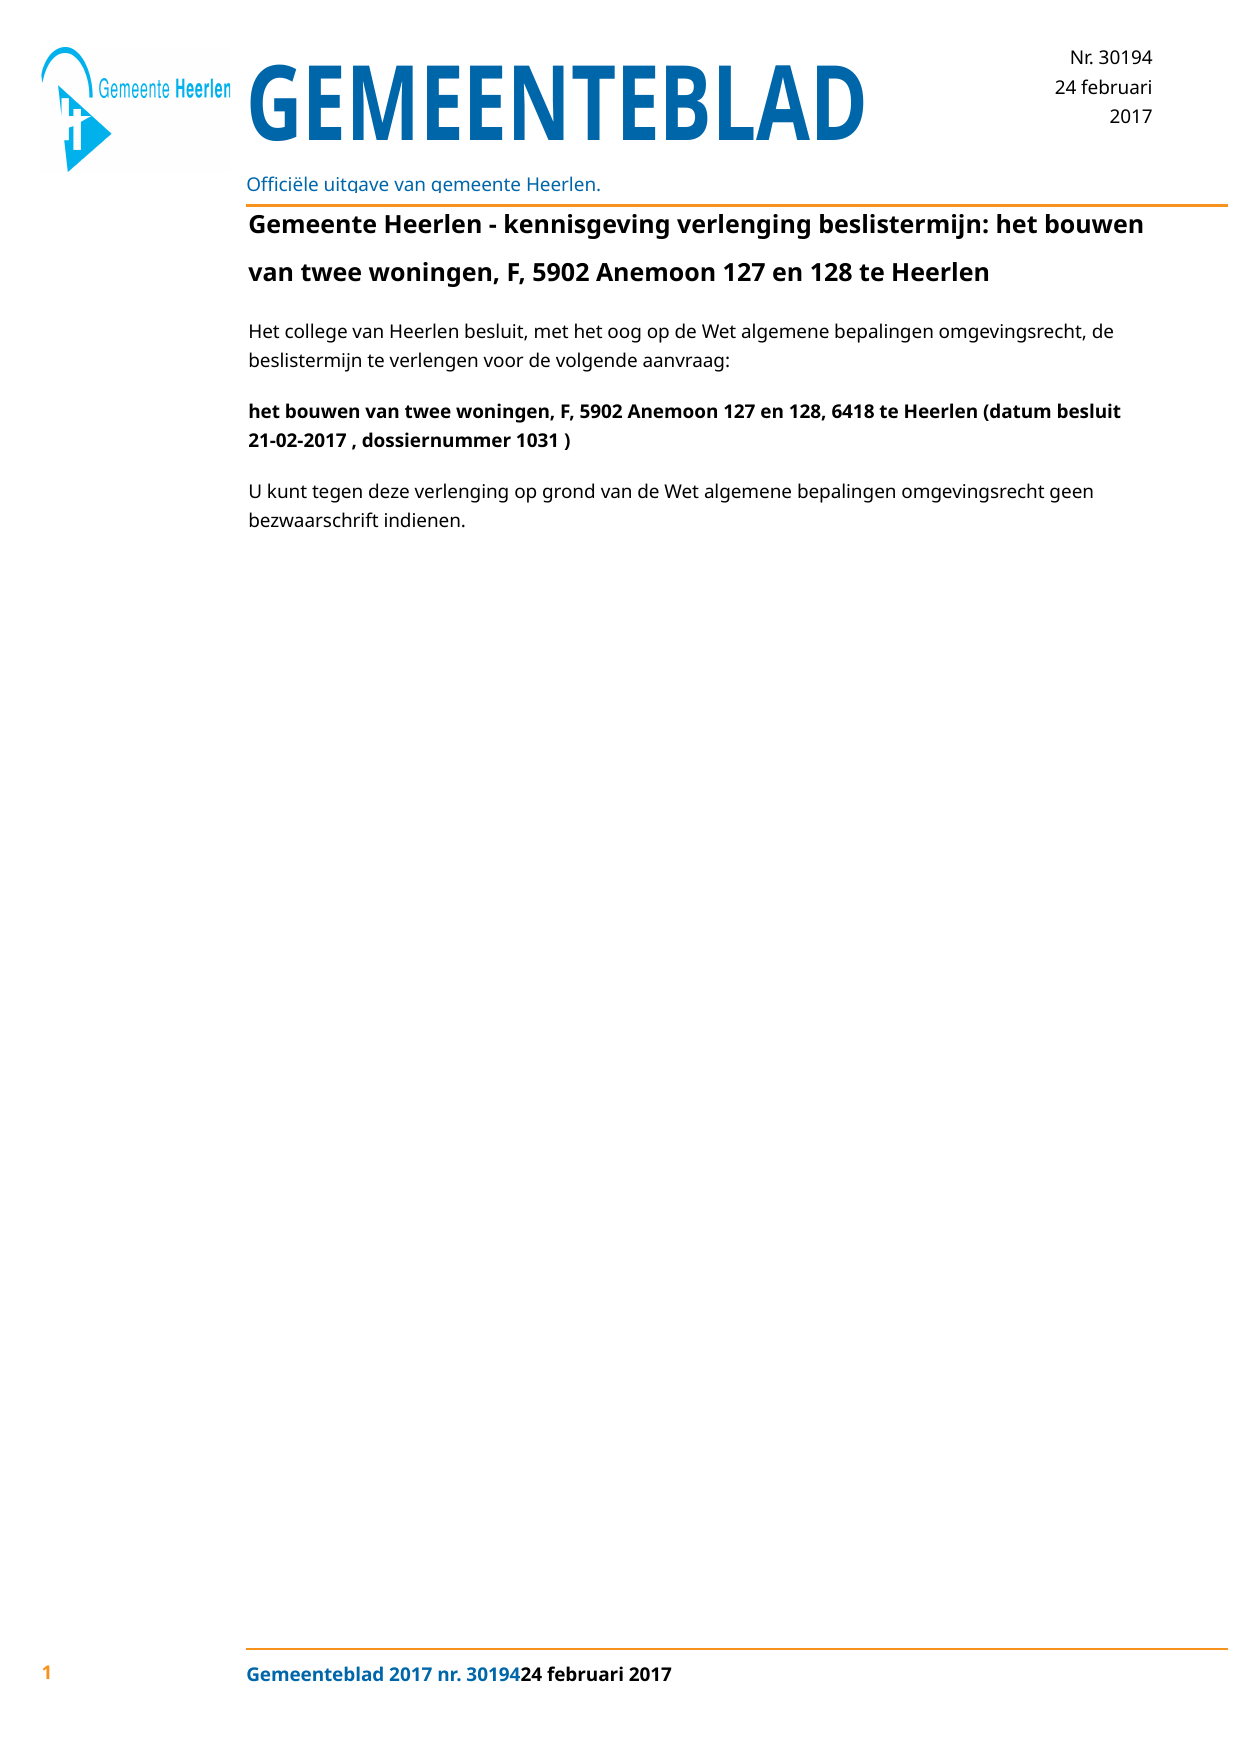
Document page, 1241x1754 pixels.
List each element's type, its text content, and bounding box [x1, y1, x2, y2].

picture [41, 47, 231, 172]
text Het college van Heerlen besluit, met het oog op de Wet algemene bepalingen omgevingsrecht, de beslistermijn te verlengen voor de volgende aanvraag: [248, 318, 1152, 373]
text Gemeente Heerlen - kennisgeving verlenging beslistermijn: het bouwen van twee woningen, F, 5902 Anemoon 127 en 128 te Heerlen [248, 207, 1152, 288]
text het bouwen van twee woningen, F, 5902 Anemoon 127 en 128, 6418 te Heerlen (datum besluit 21-02-2017 , dossiernummer 1031 ) [248, 398, 1152, 453]
picture [41, 47, 58, 70]
text U kunt tegen deze verlenging op grond van de Wet algemene bepalingen omgevingsrecht geen bezwaarschrift indienen. [248, 478, 1152, 533]
